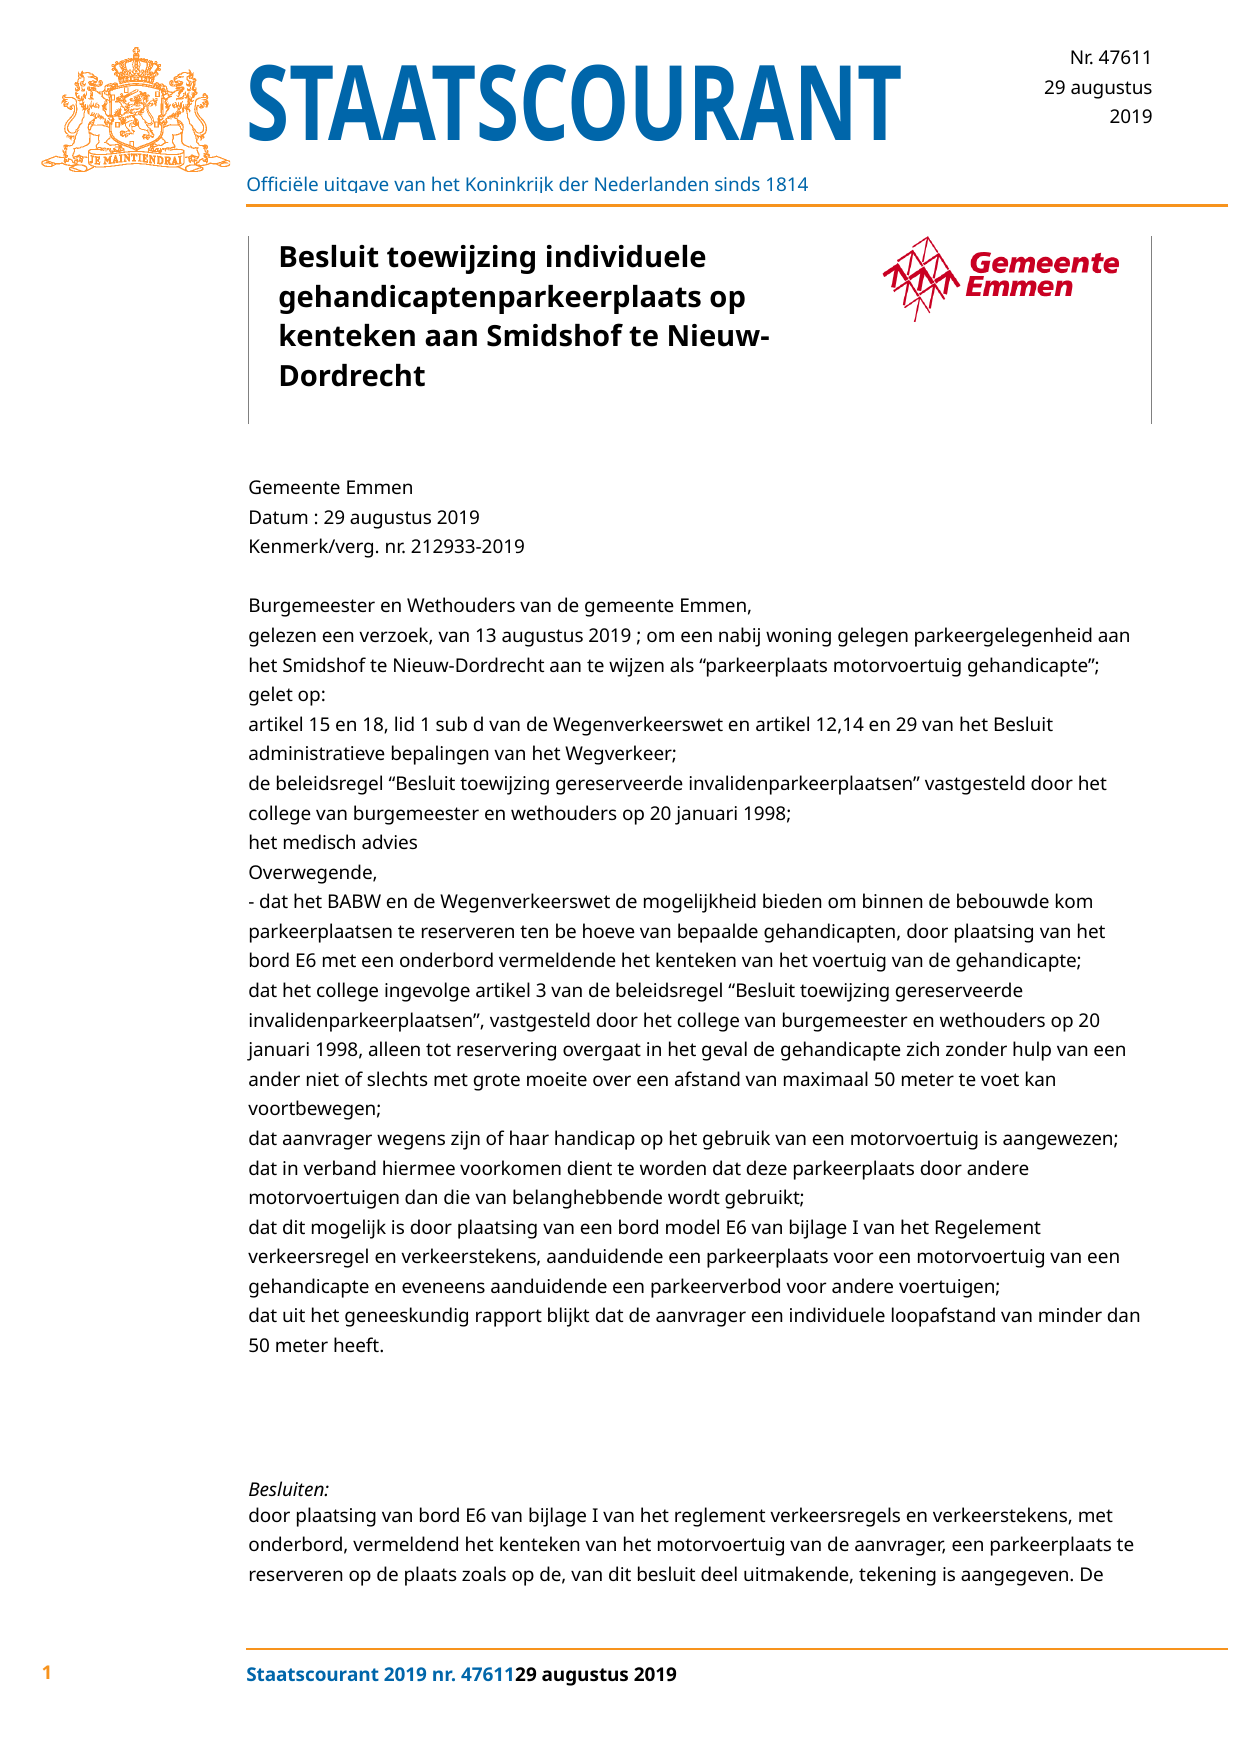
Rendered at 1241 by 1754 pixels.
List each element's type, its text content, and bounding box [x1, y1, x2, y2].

text dat uit het geneeskundig rapport blijkt dat de aanvrager een individuele loopafstand van minder dan 50 meter heeft. [248, 1303, 1152, 1358]
text Gemeente Emmen [248, 474, 1152, 500]
text artikel 15 en 18, lid 1 sub d van de Wegenverkeerswet en artikel 12,14 en 29 van het Besluit administratieve bepalingen van het Wegverkeer; [248, 711, 1152, 766]
text gelezen een verzoek, van 13 augustus 2019 ; om een nabij woning gelegen parkeergelegenheid aan het Smidshof te Nieuw-Dordrecht aan te wijzen als “parkeerplaats motorvoertuig gehandicapte”; [248, 622, 1152, 678]
text de beleidsregel “Besluit toewijzing gereserveerde invalidenparkeerplaatsen” vastgesteld door het college van burgemeester en wethouders op 20 januari 1998; [248, 770, 1152, 826]
text dat in verband hiermee voorkomen dient te worden dat deze parkeerplaats door andere motorvoertuigen dan die van belanghebbende wordt gebruikt; [248, 1155, 1152, 1210]
table_header Besluit toewijzing individuele gehandicaptenparkeerplaats op kenteken aan Smidshof te Nieuw-Dordrecht [249, 236, 850, 424]
picture [882, 236, 1119, 322]
text Besluiten: [248, 1476, 1152, 1502]
text Burgemeester en Wethouders van de gemeente Emmen, [248, 593, 1152, 618]
table_header [850, 236, 1151, 424]
text het medisch advies [248, 829, 1152, 855]
text Datum : 29 augustus 2019 [248, 504, 1152, 530]
picture [41, 47, 231, 172]
text dat aanvrager wegens zijn of haar handicap op het gebruik van een motorvoertuig is aangewezen; [248, 1125, 1152, 1151]
text dat dit mogelijk is door plaatsing van een bord model E6 van bijlage I van het Regelement verkeersregel en verkeerstekens, aanduidende een parkeerplaats voor een motorvoertuig van een gehandicapte en eveneens aanduidende een parkeerverbod voor andere voertuigen; [248, 1214, 1152, 1299]
text Overwegende, [248, 859, 1152, 885]
text door plaatsing van bord E6 van bijlage I van het reglement verkeersregels en verkeerstekens, met onderbord, vermeldend het kenteken van het motorvoertuig van de aanvrager, een parkeerplaats te reserveren op de plaats zoals op de, van dit besluit deel uitmakende, tekening is aangegeven. De [248, 1502, 1152, 1587]
text gelet op: [248, 681, 1152, 707]
text Kenmerk/verg. nr. 212933-2019 [248, 533, 1152, 559]
text dat het college ingevolge artikel 3 van de beleidsregel “Besluit toewijzing gereserveerde invalidenparkeerplaatsen”, vastgesteld door het college van burgemeester en wethouders op 20 januari 1998, alleen tot reservering overgaat in het geval de gehandicapte zich zonder hulp van een ander niet of slechts met grote moeite over een afstand van maximaal 50 meter te voet kan voortbewegen; [248, 977, 1152, 1121]
text - dat het BABW en de Wegenverkeerswet de mogelijkheid bieden om binnen de bebouwde kom parkeerplaatsen te reserveren ten be hoeve van bepaalde gehandicapten, door plaatsing van het bord E6 met een onderbord vermeldende het kenteken van het voertuig van de gehandicapte; [248, 888, 1152, 973]
